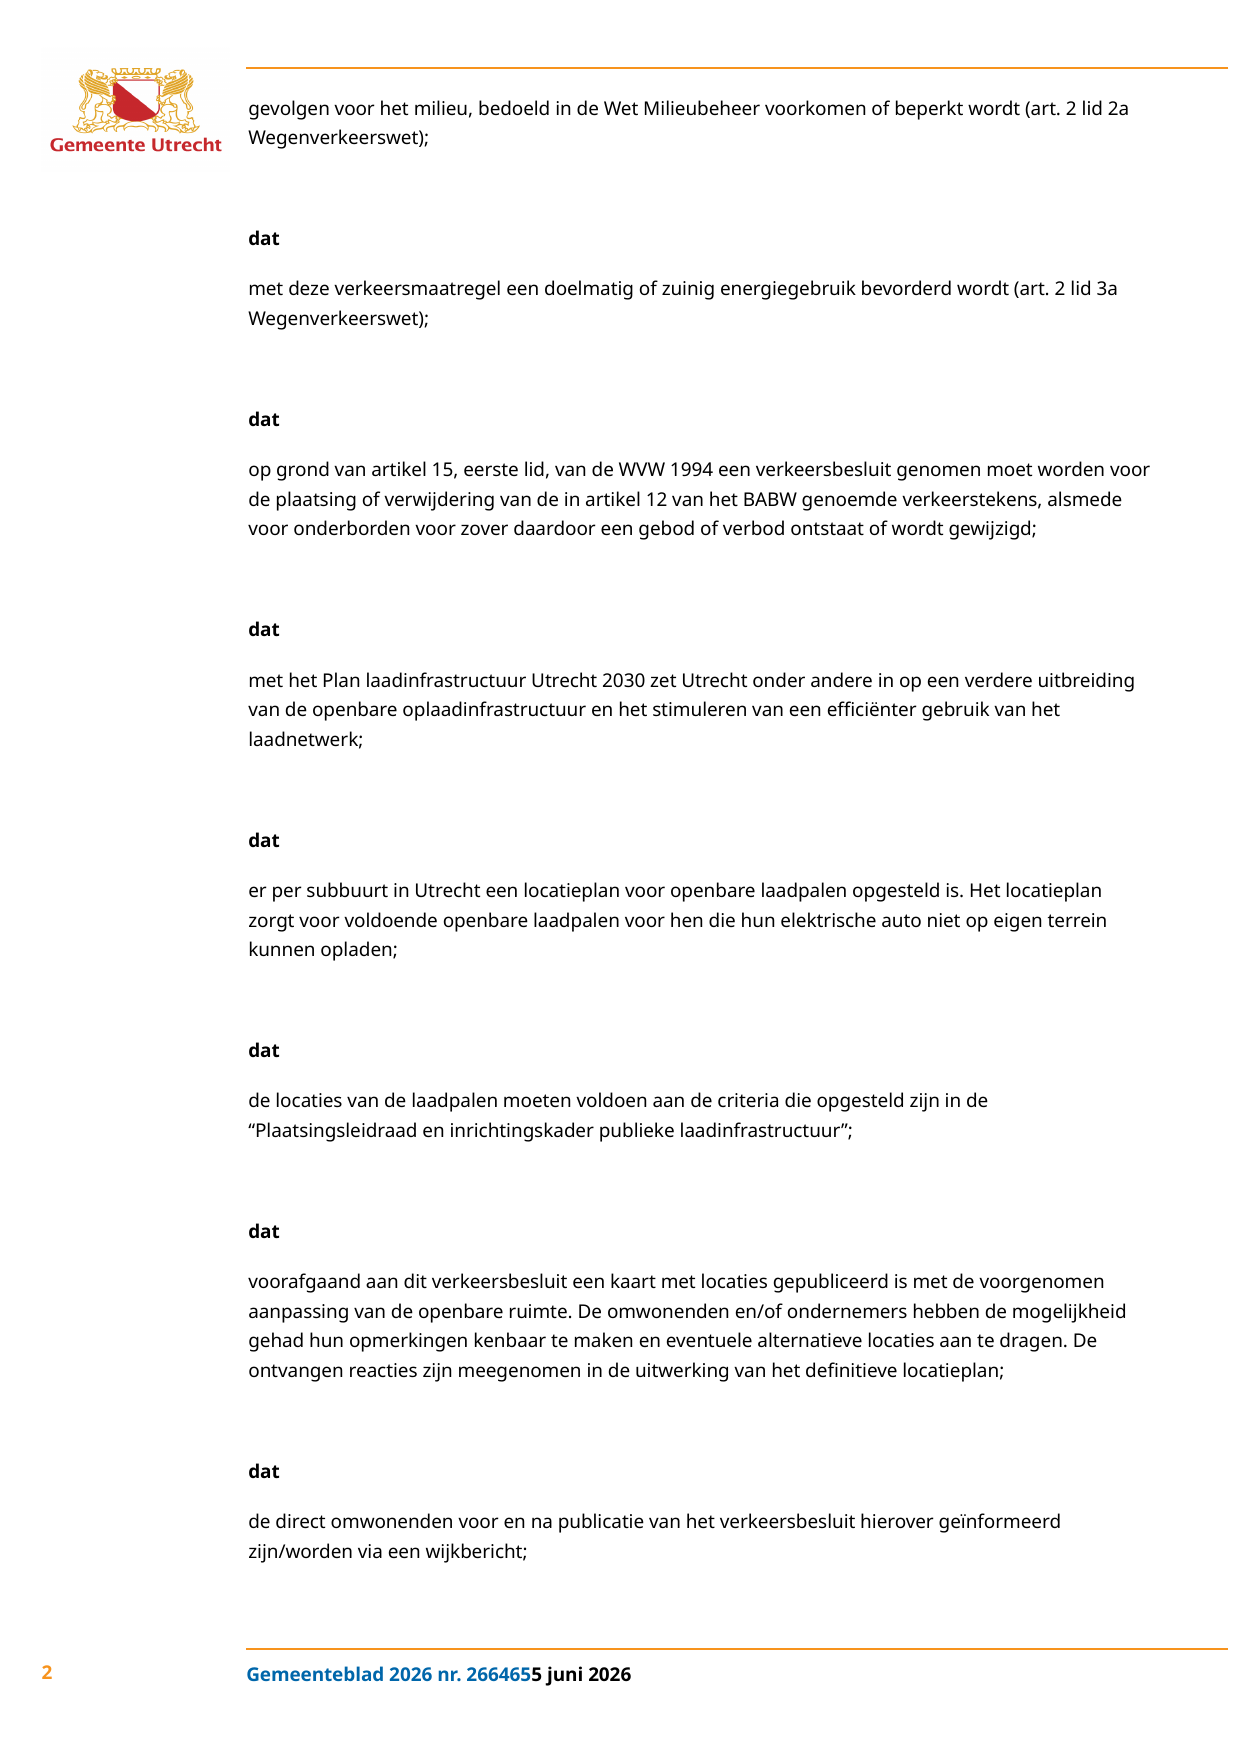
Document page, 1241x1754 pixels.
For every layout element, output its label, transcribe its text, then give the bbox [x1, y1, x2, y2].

text dat [248, 827, 1152, 853]
text op grond van artikel 15, eerste lid, van de WVW 1994 een verkeersbesluit genomen moet worden voor de plaatsing of verwijdering van de in artikel 12 van het BABW genoemde verkeerstekens, alsmede voor onderborden voor zover daardoor een gebod of verbod ontstaat of wordt gewijzigd; [248, 456, 1152, 541]
text de locaties van de laadpalen moeten voldoen aan de criteria die opgesteld zijn in de “Plaatsingsleidraad en inrichtingskader publieke laadinfrastructuur”; [248, 1088, 1152, 1143]
text dat [248, 1458, 1152, 1484]
text de direct omwonenden voor en na publicatie van het verkeersbesluit hierover geïnformeerd zijn/worden via een wijkbericht; [248, 1508, 1152, 1564]
text gevolgen voor het milieu, bedoeld in de Wet Milieubeheer voorkomen of beperkt wordt (art. 2 lid 2a Wegenverkeerswet); [248, 95, 1152, 150]
text dat [248, 225, 1152, 251]
text met het Plan laadinfrastructuur Utrecht 2030 zet Utrecht onder andere in op een verdere uitbreiding van de openbare oplaadinfrastructuur en het stimuleren van een efficiënter gebruik van het laadnetwerk; [248, 667, 1152, 752]
text dat [248, 616, 1152, 642]
text er per subbuurt in Utrecht een locatieplan voor openbare laadpalen opgesteld is. Het locatieplan zorgt voor voldoende openbare laadpalen voor hen die hun elektrische auto niet op eigen terrein kunnen opladen; [248, 877, 1152, 962]
text voorafgaand aan dit verkeersbesluit een kaart met locaties gepubliceerd is met de voorgenomen aanpassing van de openbare ruimte. De omwonenden en/of ondernemers hebben de mogelijkheid gehad hun opmerkingen kenbaar te maken en eventuele alternatieve locaties aan te dragen. De ontvangen reacties zijn meegenomen in de uitwerking van het definitieve locatieplan; [248, 1268, 1152, 1383]
text dat [248, 1037, 1152, 1063]
text dat [248, 406, 1152, 432]
text dat [248, 1218, 1152, 1244]
text met deze verkeersmaatregel een doelmatig of zuinig energiegebruik bevorderd wordt (art. 2 lid 3a Wegenverkeerswet); [248, 276, 1152, 331]
picture [41, 47, 231, 172]
